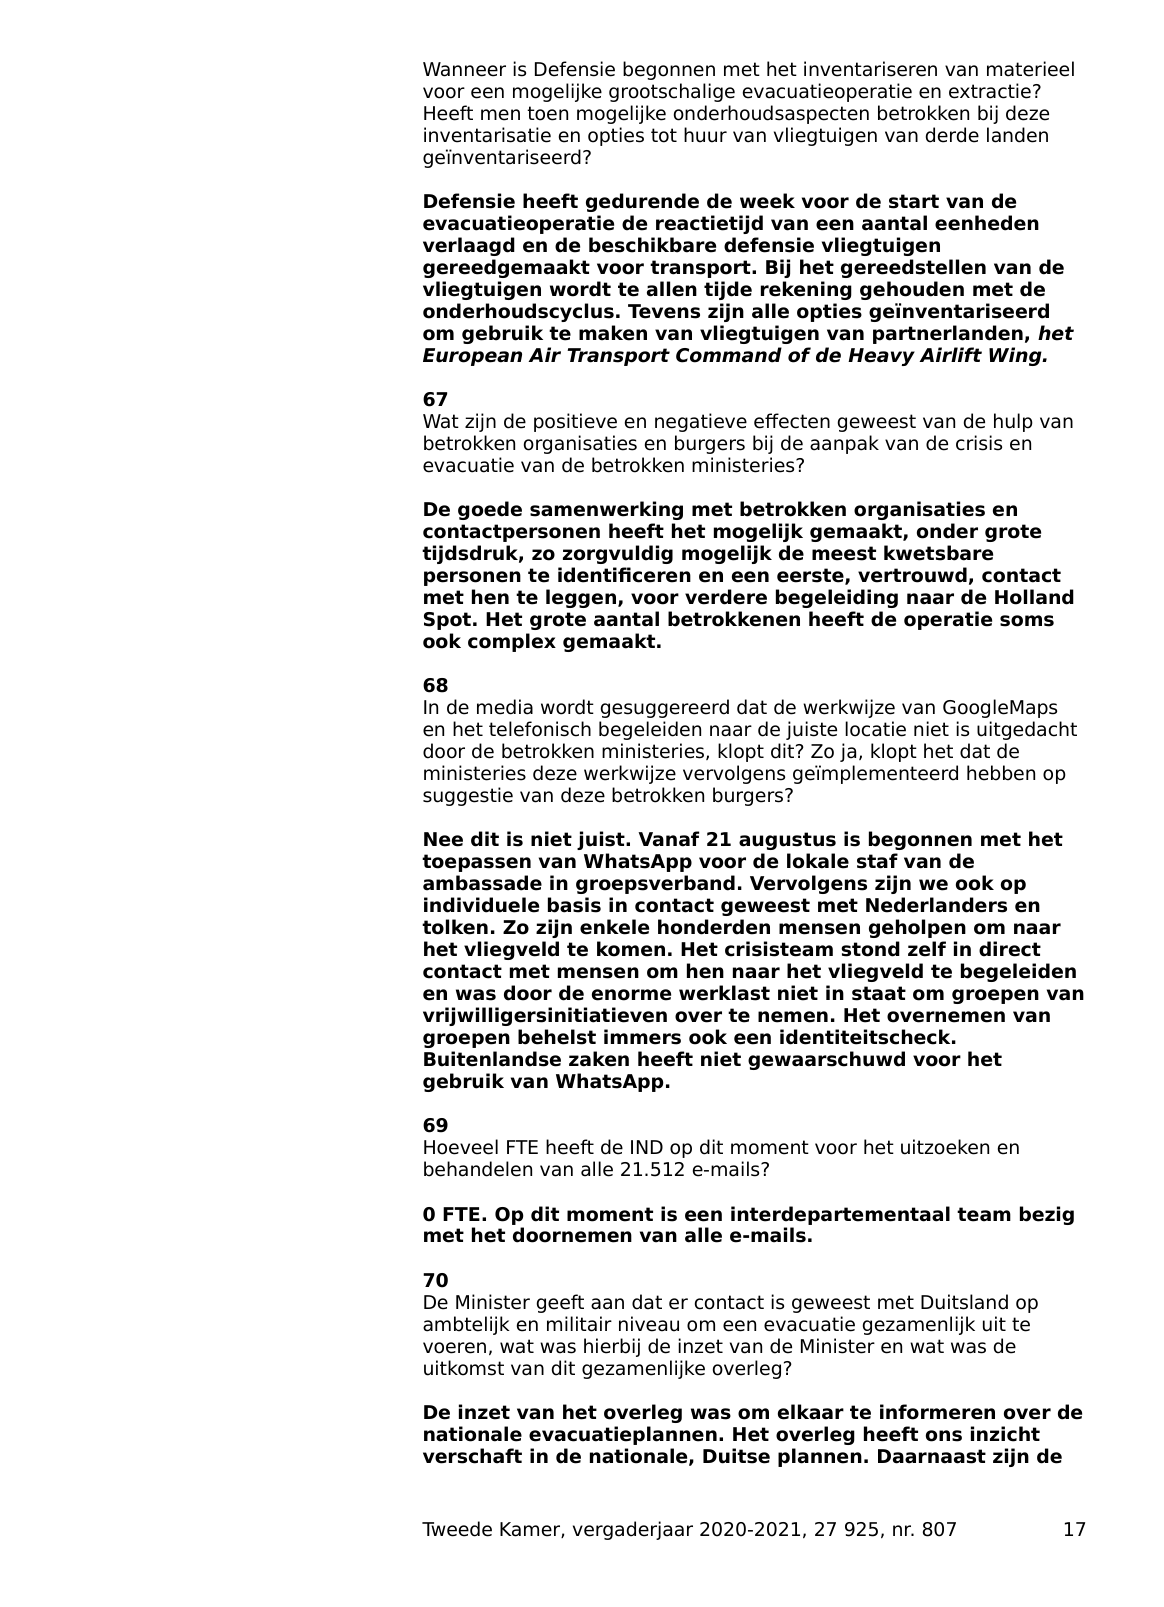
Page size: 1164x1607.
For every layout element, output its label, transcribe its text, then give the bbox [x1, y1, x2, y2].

text 0 FTE. Op dit moment is een interdepartementaal team bezig met het doornemen van alle e-mails. [422, 1203, 1087, 1247]
text Nee dit is niet juist. Vanaf 21 augustus is begonnen met het toepassen van WhatsApp voor de lokale staf van de ambassade in groepsverband. Vervolgens zijn we ook op individuele basis in contact geweest met Nederlanders en tolken. Zo zijn enkele honderden mensen geholpen om naar het vliegveld te komen. Het crisisteam stond zelf in direct contact met mensen om hen naar het vliegveld te begeleiden en was door de enorme werklast niet in staat om groepen van vrijwilligersinitiatieven over te nemen. Het overnemen van groepen behelst immers ook een identiteitscheck. [422, 829, 1087, 1049]
text Wanneer is Defensie begonnen met het inventariseren van materieel voor een mogelijke grootschalige evacuatieoperatie en extractie? Heeft men toen mogelijke onderhoudsaspecten betrokken bij deze inventarisatie en opties tot huur van vliegtuigen van derde landen geïnventariseerd? [422, 59, 1087, 169]
text 70 [422, 1269, 1087, 1292]
text 69 [422, 1115, 1087, 1137]
text De Minister geeft aan dat er contact is geweest met Duitsland op ambtelijk en militair niveau om een evacuatie gezamenlijk uit te voeren, wat was hierbij de inzet van de Minister en wat was de uitkomst van dit gezamenlijke overleg? [422, 1292, 1087, 1379]
text Wat zijn de positieve en negatieve effecten geweest van de hulp van betrokken organisaties en burgers bij de aanpak van de crisis en evacuatie van de betrokken ministeries? [422, 411, 1087, 477]
text Hoeveel FTE heeft de IND op dit moment voor het uitzoeken en behandelen van alle 21.512 e-mails? [422, 1137, 1087, 1181]
text In de media wordt gesuggereerd dat de werkwijze van GoogleMaps en het telefonisch begeleiden naar de juiste locatie niet is uitgedacht door de betrokken ministeries, klopt dit? Zo ja, klopt het dat de ministeries deze werkwijze vervolgens geïmplementeerd hebben op suggestie van deze betrokken burgers? [422, 697, 1087, 807]
text De inzet van het overleg was om elkaar te informeren over de nationale evacuatieplannen. Het overleg heeft ons inzicht verschaft in de nationale, Duitse plannen. Daarnaast zijn de [422, 1402, 1087, 1468]
text Buitenlandse zaken heeft niet gewaarschuwd voor het gebruik van WhatsApp. [422, 1049, 1087, 1093]
text De goede samenwerking met betrokken organisaties en contactpersonen heeft het mogelijk gemaakt, onder grote tijdsdruk, zo zorgvuldig mogelijk de meest kwetsbare personen te identificeren en een eerste, vertrouwd, contact met hen te leggen, voor verdere begeleiding naar de Holland Spot. Het grote aantal betrokkenen heeft de operatie soms ook complex gemaakt. [422, 499, 1087, 653]
text 67 [422, 389, 1087, 411]
text 68 [422, 675, 1087, 697]
text Defensie heeft gedurende de week voor de start van de evacuatieoperatie de reactietijd van een aantal eenheden verlaagd en de beschikbare defensie vliegtuigen gereedgemaakt voor transport. Bij het gereedstellen van de vliegtuigen wordt te allen tijde rekening gehouden met de onderhoudscyclus. Tevens zijn alle opties geïnventariseerd om gebruik te maken van vliegtuigen van partnerlanden, het European Air Transport Command of de Heavy Airlift Wing. [422, 191, 1087, 367]
